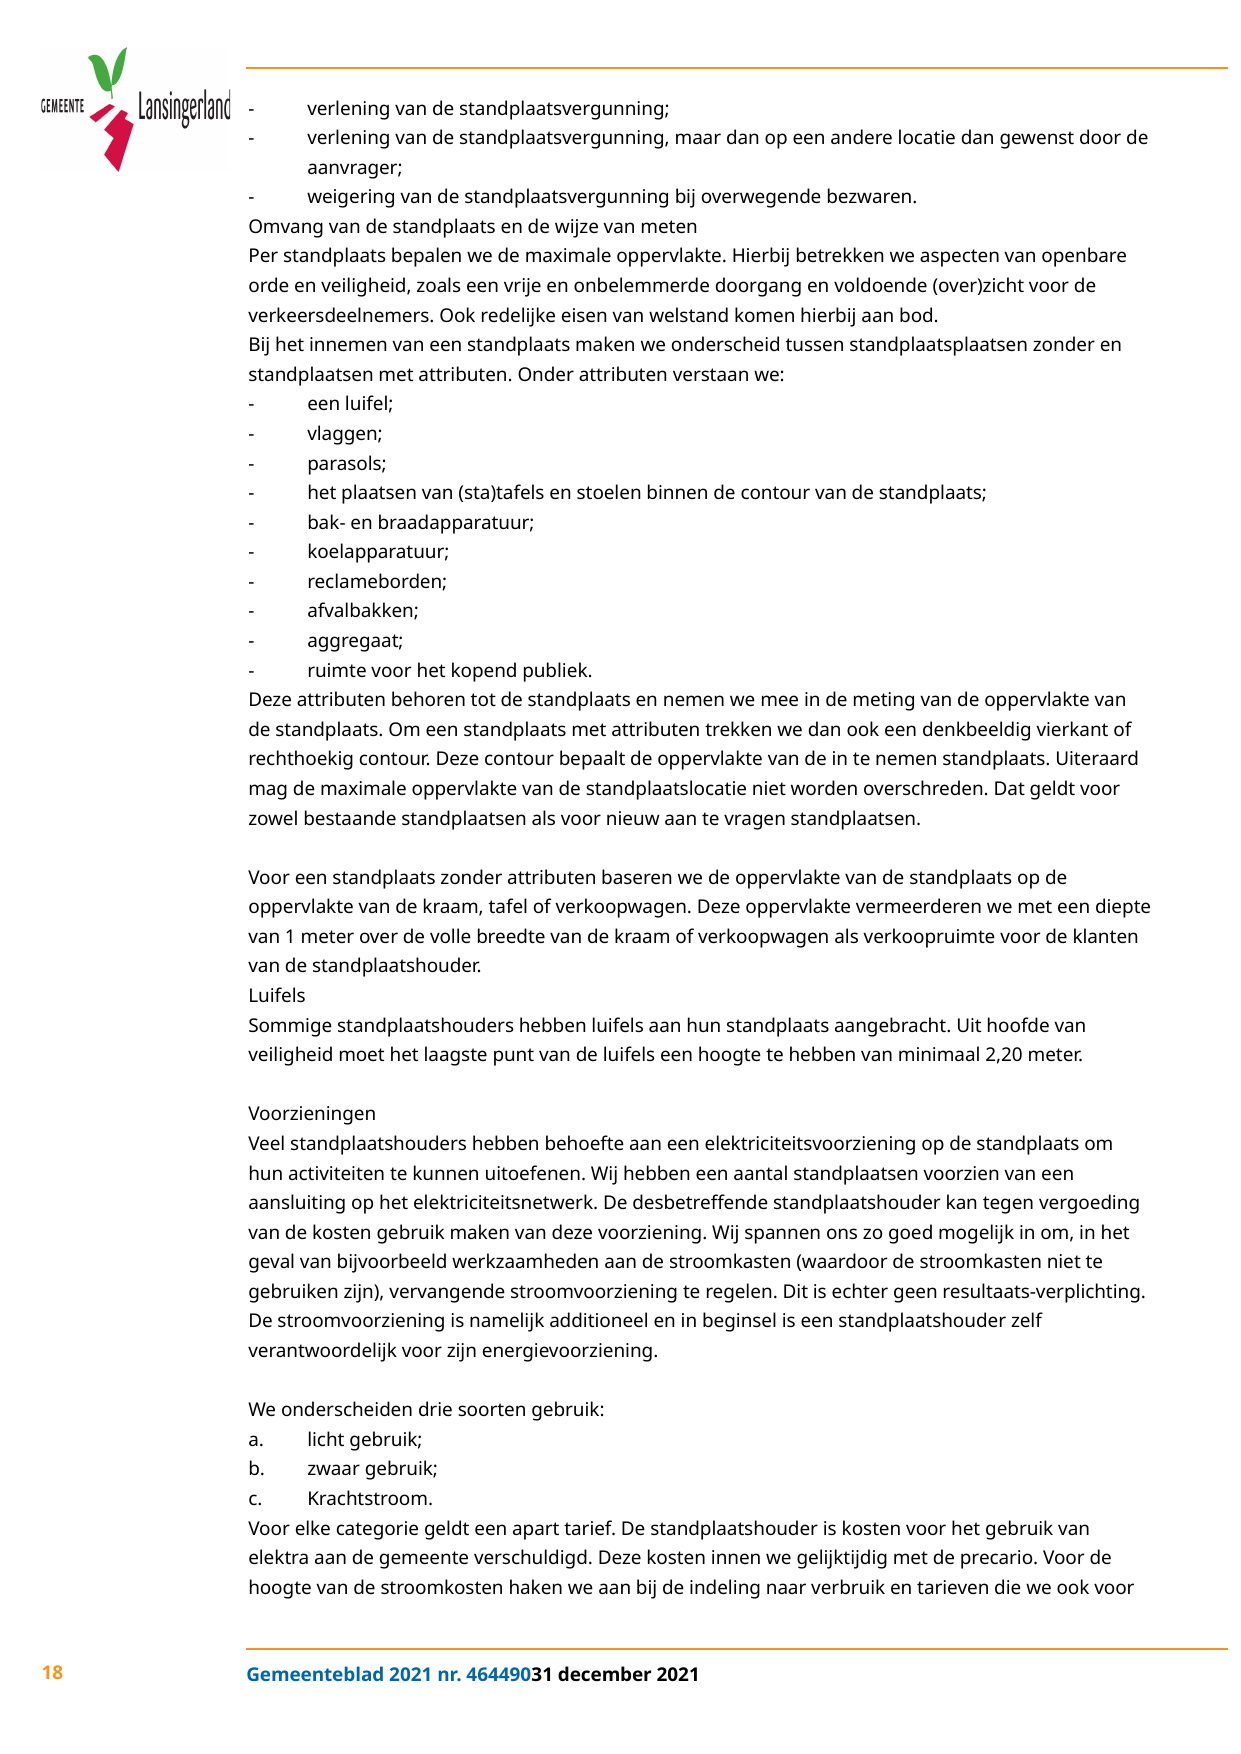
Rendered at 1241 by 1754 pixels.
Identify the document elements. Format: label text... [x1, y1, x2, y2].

list aggregaat; [248, 627, 1152, 653]
text We onderscheiden drie soorten gebruik: [248, 1396, 1152, 1422]
list reclameborden; [248, 568, 1152, 594]
list het plaatsen van (sta)tafels en stoelen binnen de contour van de standplaats; [248, 479, 1152, 505]
text Voorzieningen [248, 1101, 1152, 1126]
list licht gebruik; [248, 1426, 1152, 1452]
text Per standplaats bepalen we de maximale oppervlakte. Hierbij betrekken we aspecten van openbare orde en veiligheid, zoals een vrije en onbelemmerde doorgang en voldoende (over)zicht voor de verkeersdeelnemers. Ook redelijke eisen van welstand komen hierbij aan bod. [248, 243, 1152, 328]
list weigering van de standplaatsvergunning bij overwegende bezwaren. [248, 183, 1152, 209]
list Krachtstroom. [248, 1485, 1152, 1511]
text Luifels [248, 982, 1152, 1008]
text Voor elke categorie geldt een apart tarief. De standplaatshouder is kosten voor het gebruik van elektra aan de gemeente verschuldigd. Deze kosten innen we gelijktijdig met de precario. Voor de hoogte van de stroomkosten haken we aan bij de indeling naar verbruik en tarieven die we ook voor [248, 1515, 1152, 1600]
list een luifel; [248, 391, 1152, 416]
list koelapparatuur; [248, 538, 1152, 564]
list verlening van de standplaatsvergunning, maar dan op een andere locatie dan gewenst door de aanvrager; [248, 124, 1152, 180]
text Deze attributen behoren tot de standplaats en nemen we mee in de meting van de oppervlakte van de standplaats. Om een standplaats met attributen trekken we dan ook een denkbeeldig vierkant of rechthoekig contour. Deze contour bepaalt de oppervlakte van de in te nemen standplaats. Uiteraard mag de maximale oppervlakte van de standplaatslocatie niet worden overschreden. Dat geldt voor zowel bestaande standplaatsen als voor nieuw aan te vragen standplaatsen. [248, 686, 1152, 831]
list afvalbakken; [248, 598, 1152, 623]
list zwaar gebruik; [248, 1456, 1152, 1481]
text Veel standplaatshouders hebben behoefte aan een elektriciteitsvoorziening op de standplaats om hun activiteiten te kunnen uitoefenen. Wij hebben een aantal standplaatsen voorzien van een aansluiting op het elektriciteitsnetwerk. De desbetreffende standplaatshouder kan tegen vergoeding van de kosten gebruik maken van deze voorziening. Wij spannen ons zo goed mogelijk in om, in het geval van bijvoorbeeld werkzaamheden aan de stroomkasten (waardoor de stroomkasten niet te gebruiken zijn), vervangende stroomvoorziening te regelen. Dit is echter geen resultaats-verplichting. De stroomvoorziening is namelijk additioneel en in beginsel is een standplaatshouder zelf verantwoordelijk voor zijn energievoorziening. [248, 1130, 1152, 1363]
text Voor een standplaats zonder attributen baseren we de oppervlakte van de standplaats op de oppervlakte van de kraam, tafel of verkoopwagen. Deze oppervlakte vermeerderen we met een diepte van 1 meter over de volle breedte van de kraam of verkoopwagen als verkoopruimte voor de klanten van de standplaatshouder. [248, 864, 1152, 978]
list bak- en braadapparatuur; [248, 509, 1152, 535]
list parasols; [248, 450, 1152, 476]
text Omvang van de standplaats en de wijze van meten [248, 213, 1152, 239]
list verlening van de standplaatsvergunning; [248, 95, 1152, 121]
list ruimte voor het kopend publiek. [248, 657, 1152, 683]
text Bij het innemen van een standplaats maken we onderscheid tussen standplaatsplaatsen zonder en standplaatsen met attributen. Onder attributen verstaan we: [248, 331, 1152, 387]
list vlaggen; [248, 420, 1152, 446]
picture [41, 47, 231, 172]
text Sommige standplaatshouders hebben luifels aan hun standplaats aangebracht. Uit hoofde van veiligheid moet het laagste punt van de luifels een hoogte te hebben van minimaal 2,20 meter. [248, 1012, 1152, 1067]
